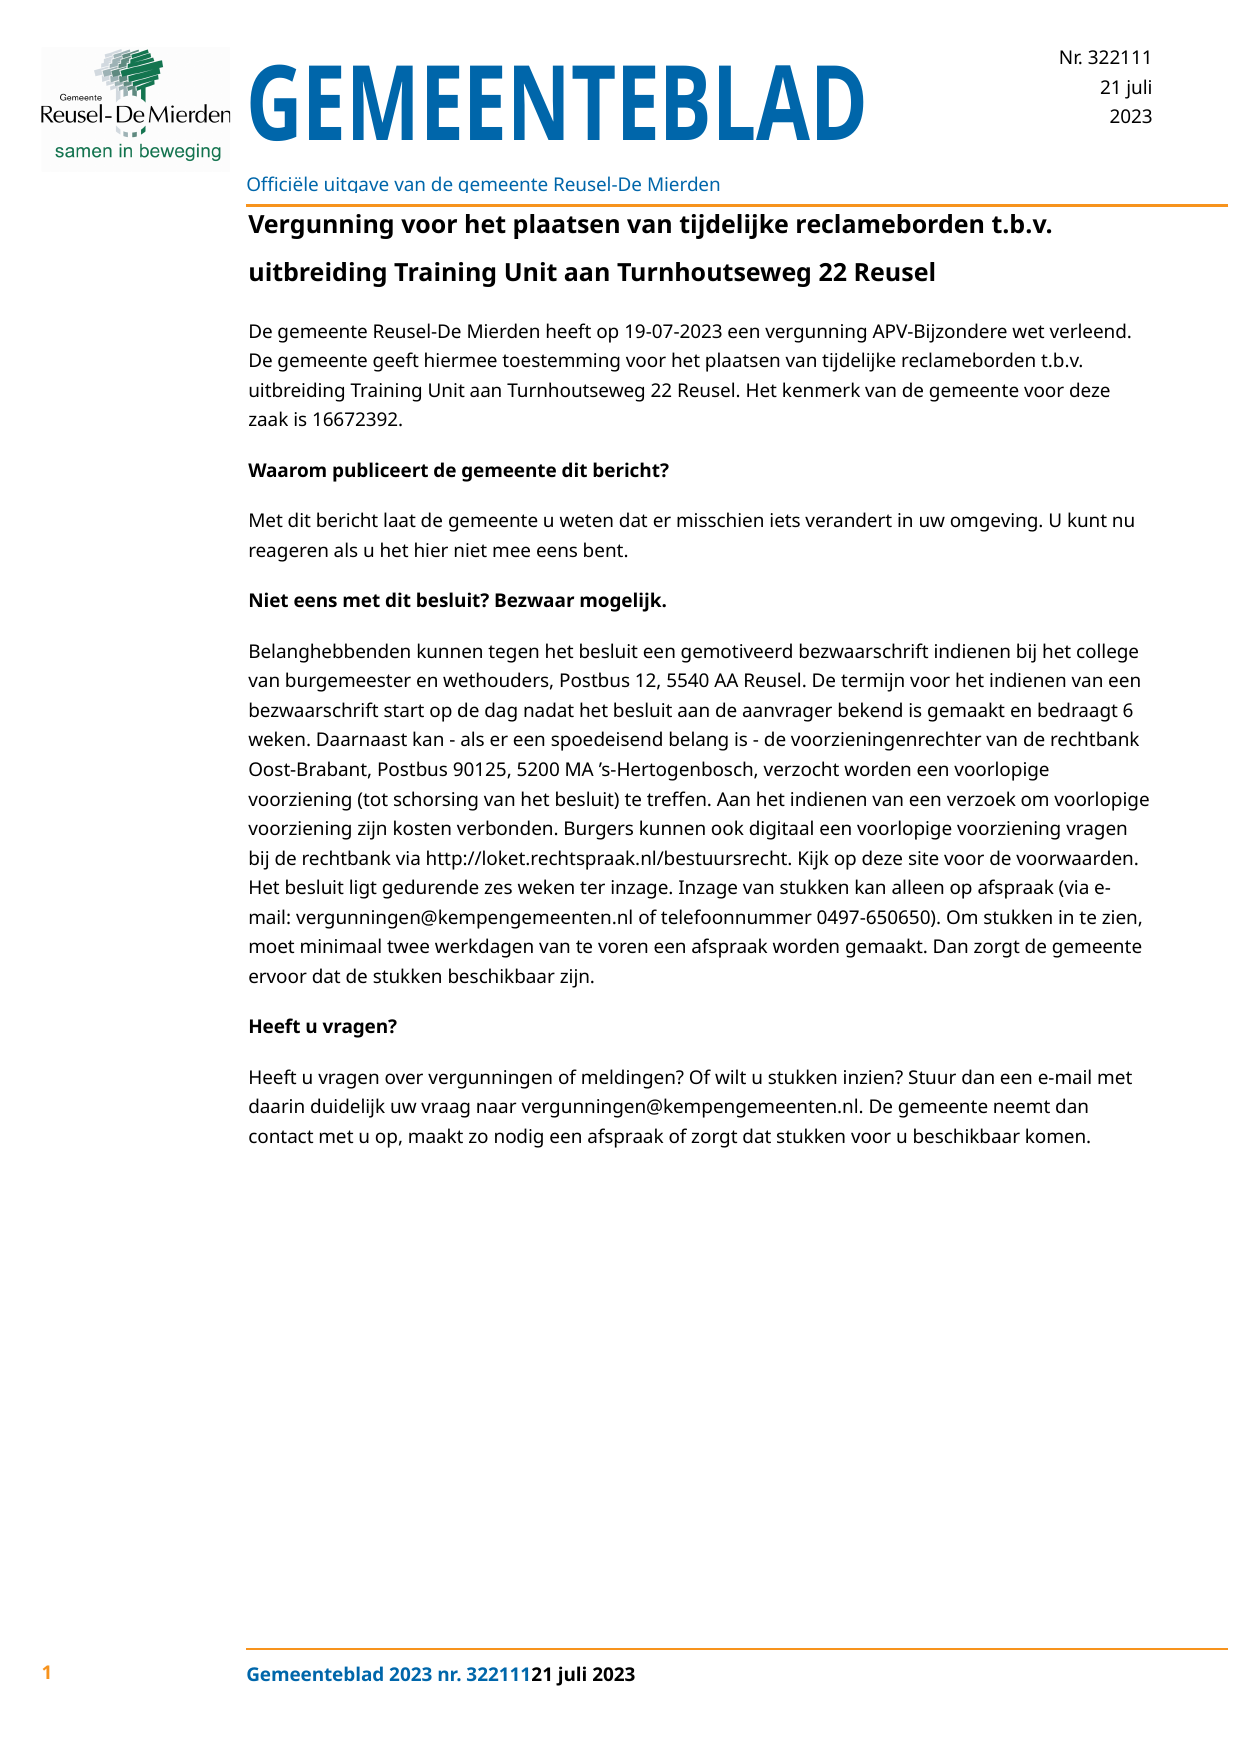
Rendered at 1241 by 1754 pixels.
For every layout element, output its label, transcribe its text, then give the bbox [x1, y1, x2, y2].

picture [41, 47, 231, 172]
text Waarom publiceert de gemeente dit bericht? [248, 457, 1152, 483]
text Vergunning voor het plaatsen van tijdelijke reclameborden t.b.v. uitbreiding Training Unit aan Turnhoutseweg 22 Reusel [248, 207, 1152, 288]
text Heeft u vragen over vergunningen of meldingen? Of wilt u stukken inzien? Stuur dan een e-mail met daarin duidelijk uw vraag naar vergunningen@kempengemeenten.nl. De gemeente neemt dan contact met u op, maakt zo nodig een afspraak of zorgt dat stukken voor u beschikbaar komen. [248, 1064, 1152, 1149]
text Heeft u vragen? [248, 1014, 1152, 1039]
text Niet eens met dit besluit? Bezwaar mogelijk. [248, 587, 1152, 613]
text Belanghebbenden kunnen tegen het besluit een gemotiveerd bezwaarschrift indienen bij het college van burgemeester en wethouders, Postbus 12, 5540 AA Reusel. De termijn voor het indienen van een bezwaarschrift start op de dag nadat het besluit aan de aanvrager bekend is gemaakt en bedraagt 6 weken. Daarnaast kan - als er een spoedeisend belang is - de voorzieningenrechter van de rechtbank Oost-Brabant, Postbus 90125, 5200 MA ’s-Hertogenbosch, verzocht worden een voorlopige voorziening (tot schorsing van het besluit) te treffen. Aan het indienen van een verzoek om voorlopige voorziening zijn kosten verbonden. Burgers kunnen ook digitaal een voorlopige voorziening vragen bij de rechtbank via http://loket.rechtspraak.nl/bestuursrecht. Kijk op deze site voor de voorwaarden. Het besluit ligt gedurende zes weken ter inzage. Inzage van stukken kan alleen op afspraak (via e-mail: vergunningen@kempengemeenten.nl of telefoonnummer 0497-650650). Om stukken in te zien, moet minimaal twee werkdagen van te voren een afspraak worden gemaakt. Dan zorgt de gemeente ervoor dat de stukken beschikbaar zijn. [248, 638, 1152, 989]
text Met dit bericht laat de gemeente u weten dat er misschien iets verandert in uw omgeving. U kunt nu reageren als u het hier niet mee eens bent. [248, 507, 1152, 563]
text De gemeente Reusel-De Mierden heeft op 19-07-2023 een vergunning APV-Bijzondere wet verleend. De gemeente geeft hiermee toestemming voor het plaatsen van tijdelijke reclameborden t.b.v. uitbreiding Training Unit aan Turnhoutseweg 22 Reusel. Het kenmerk van de gemeente voor deze zaak is 16672392. [248, 318, 1152, 432]
